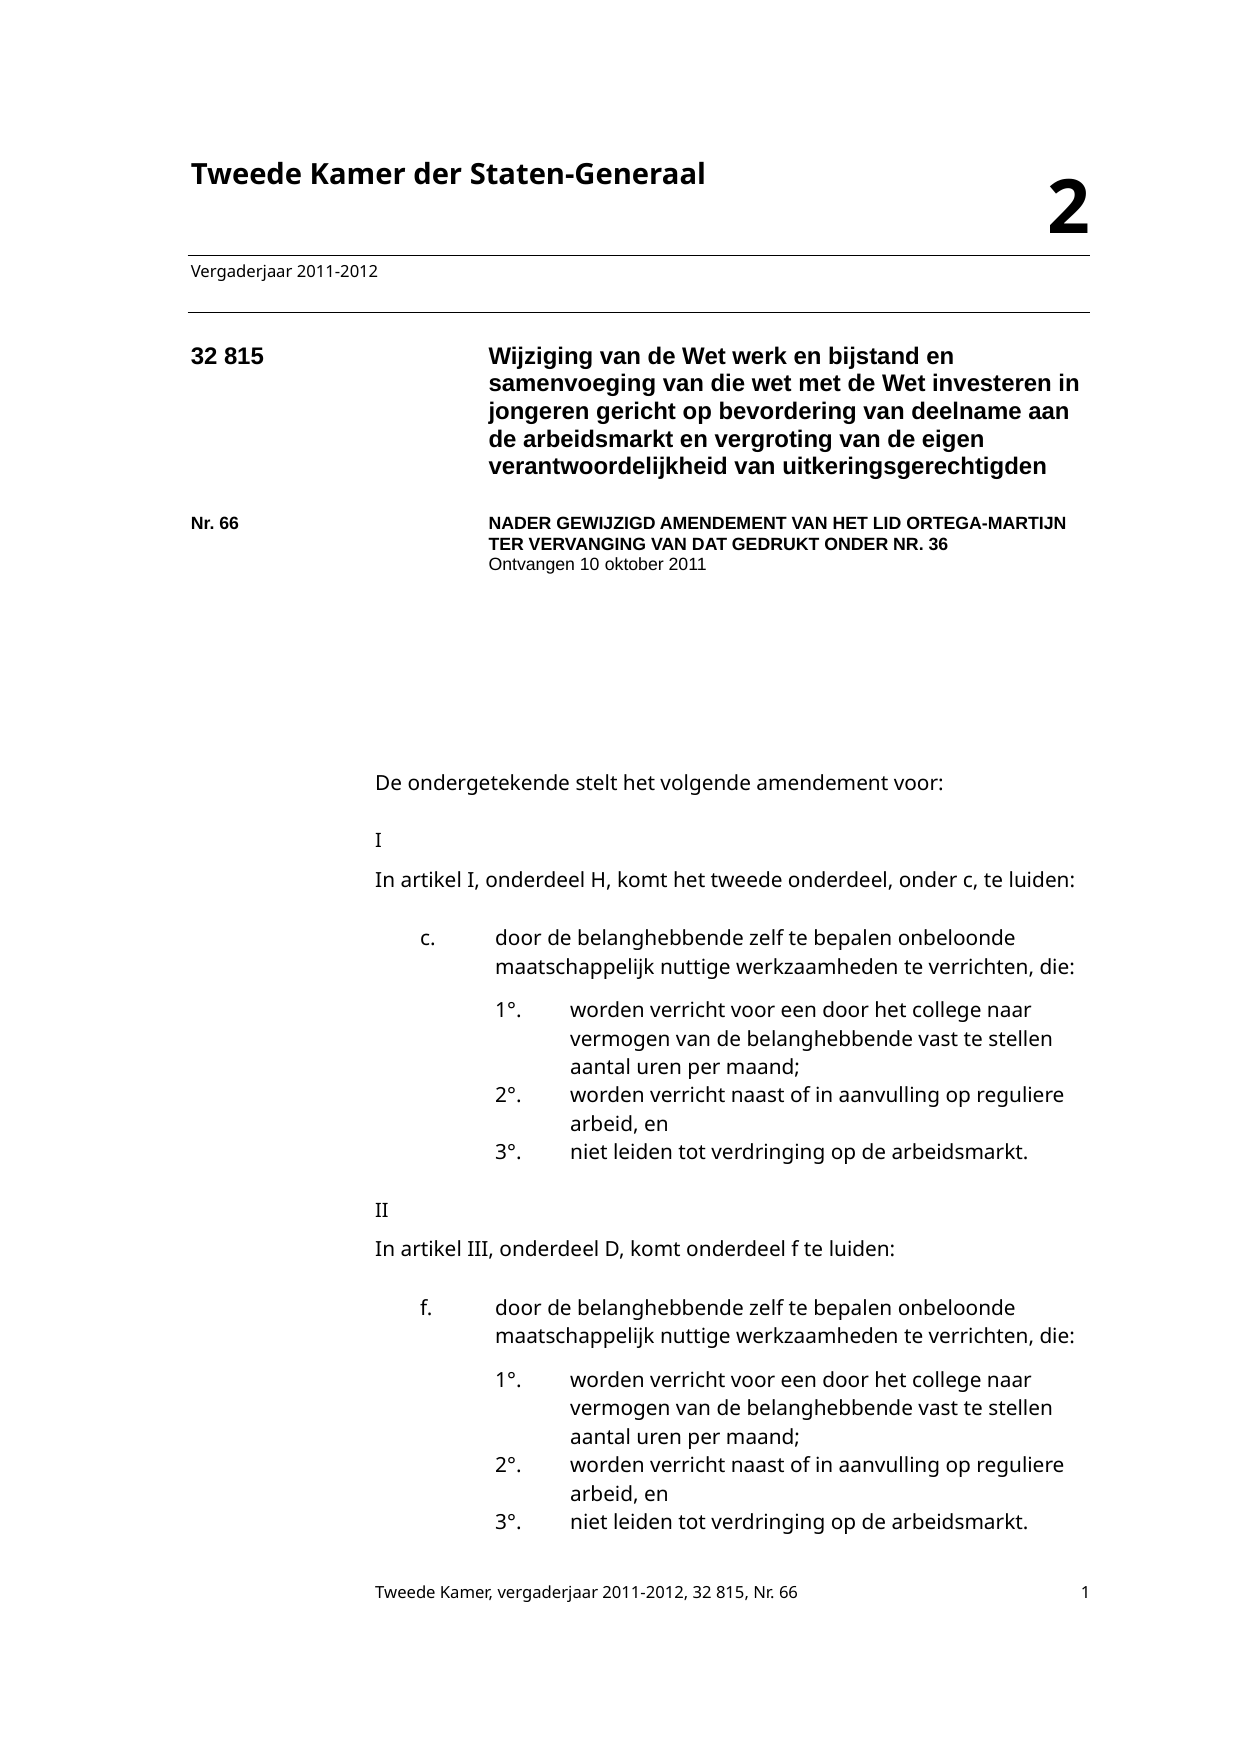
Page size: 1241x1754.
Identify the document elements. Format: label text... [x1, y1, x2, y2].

text In artikel I, onderdeel H, komt het tweede onderdeel, onder c, te luiden: [375, 865, 1090, 893]
list worden verricht voor een door het college naar vermogen van de belanghebbende vast te stellen aantal uren per maand; [495, 995, 1090, 1081]
text I [375, 826, 1090, 853]
table_cell [485, 313, 1090, 339]
table_cell Wijziging van de Wet werk en bijstand en samenvoeging van die wet met de Wet investeren in jongeren gericht op bevordering van deelname aan de arbeidsmarkt en vergroting van de eigen verantwoordelijkheid van uitkeringsgerechtigden [485, 339, 1090, 510]
table_cell Vergaderjaar 2011-2012 [188, 256, 485, 312]
table_cell [485, 256, 1090, 312]
list door de belanghebbende zelf te bepalen onbeloonde maatschappelijk nuttige werkzaamheden te verrichten, die: [420, 1293, 1090, 1350]
table_cell NADER GEWIJZIGD AMENDEMENT VAN HET LID ORTEGA-MARTIJN TER VERVANGING VAN DAT GEDRUKT ONDER NR. 36 Ontvangen 10 oktober 2011 [485, 510, 1090, 649]
list worden verricht naast of in aanvulling op reguliere arbeid, en [495, 1081, 1090, 1137]
text De ondergetekende stelt het volgende amendement voor: [375, 768, 1090, 796]
list door de belanghebbende zelf te bepalen onbeloonde maatschappelijk nuttige werkzaamheden te verrichten, die: [420, 923, 1090, 980]
text II [375, 1196, 1090, 1223]
list worden verricht voor een door het college naar vermogen van de belanghebbende vast te stellen aantal uren per maand; [495, 1365, 1090, 1450]
table_header 2 [910, 150, 1090, 255]
list niet leiden tot verdringing op de arbeidsmarkt. [495, 1137, 1090, 1166]
table_cell [188, 313, 485, 339]
text In artikel III, onderdeel D, komt onderdeel f te luiden: [375, 1234, 1090, 1263]
table_cell Nr. 66 [188, 510, 485, 649]
table_cell 32 815 [188, 339, 485, 510]
list worden verricht naast of in aanvulling op reguliere arbeid, en [495, 1450, 1090, 1507]
list niet leiden tot verdringing op de arbeidsmarkt. [495, 1507, 1090, 1536]
table_header Tweede Kamer der Staten-Generaal [188, 150, 909, 255]
